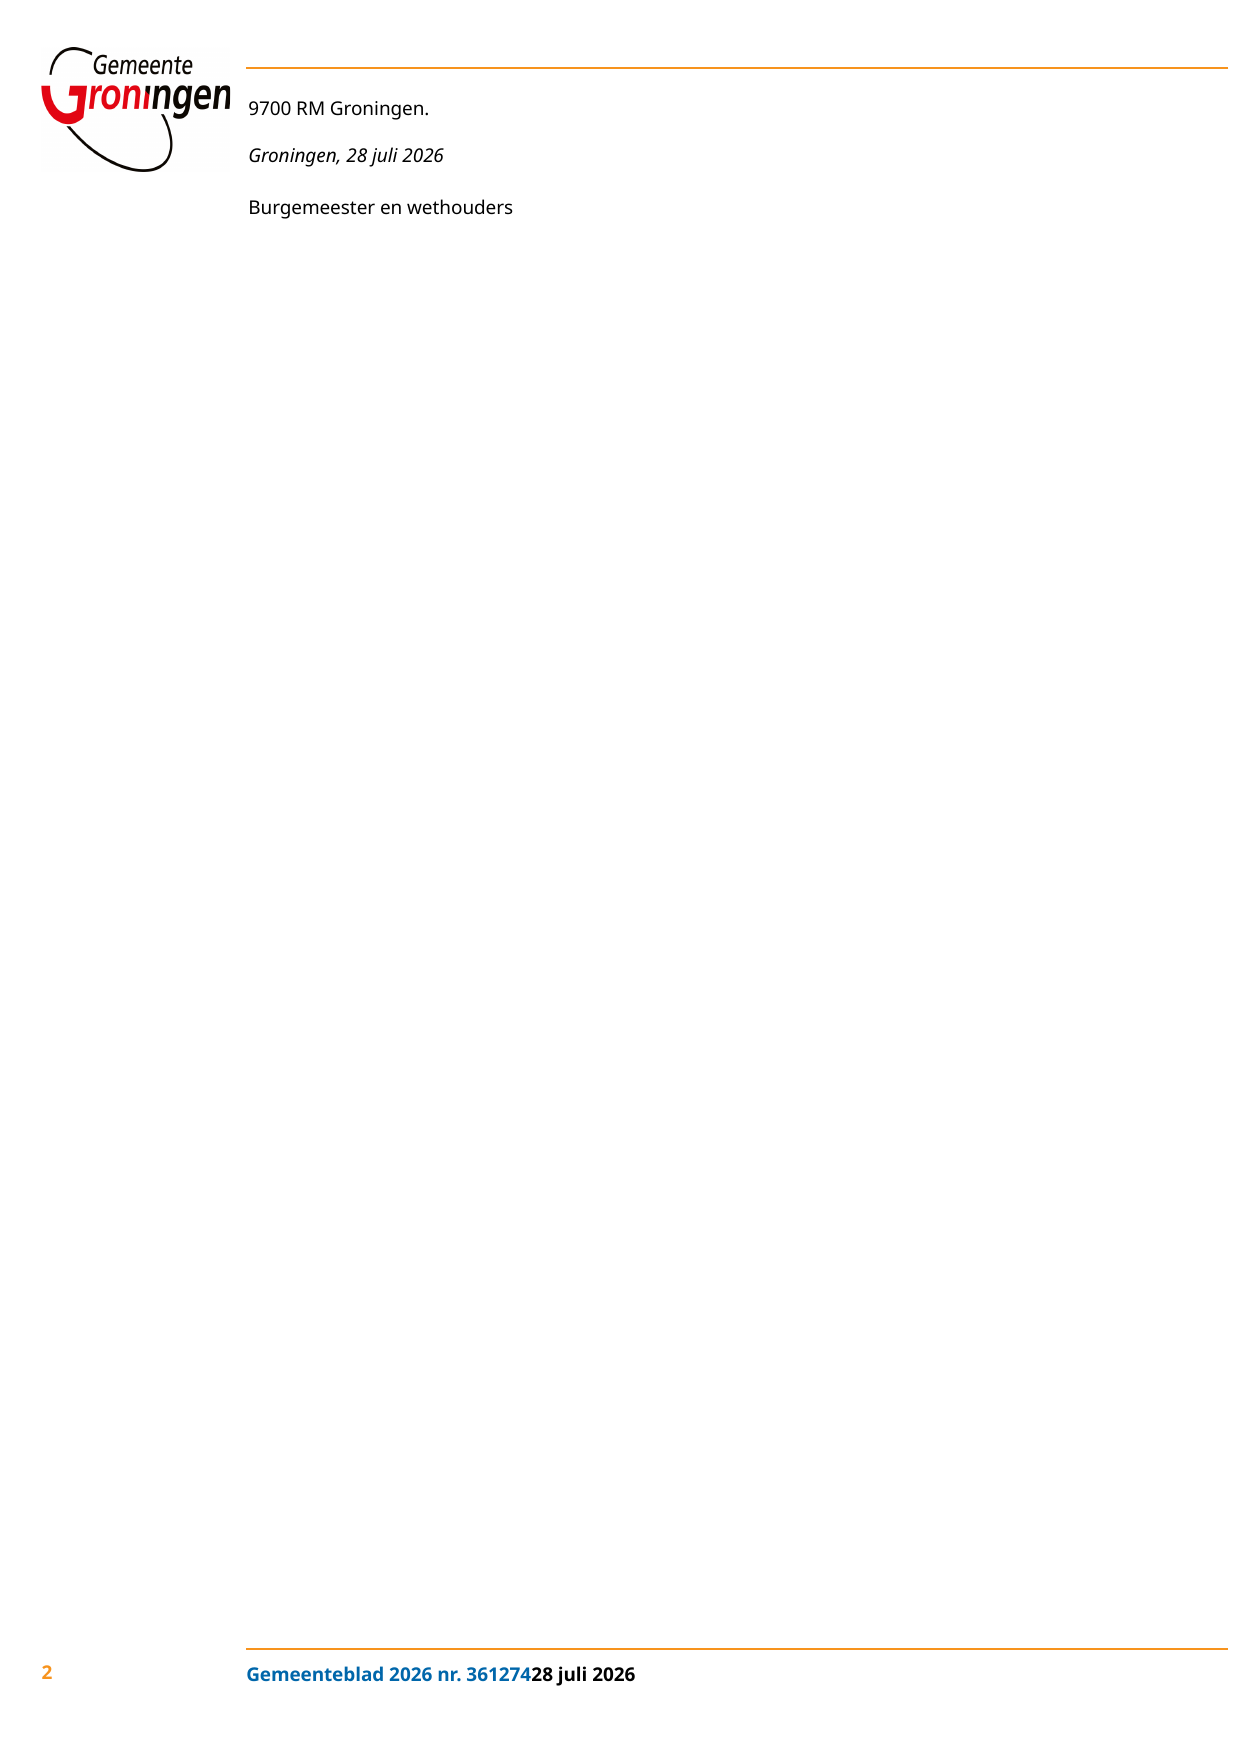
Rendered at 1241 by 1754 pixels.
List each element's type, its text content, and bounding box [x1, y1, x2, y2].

text 9700 RM Groningen. [248, 95, 1152, 121]
picture [41, 47, 231, 172]
text Groningen, 28 juli 2026 [248, 143, 1152, 168]
text Burgemeester en wethouders [248, 194, 1152, 220]
